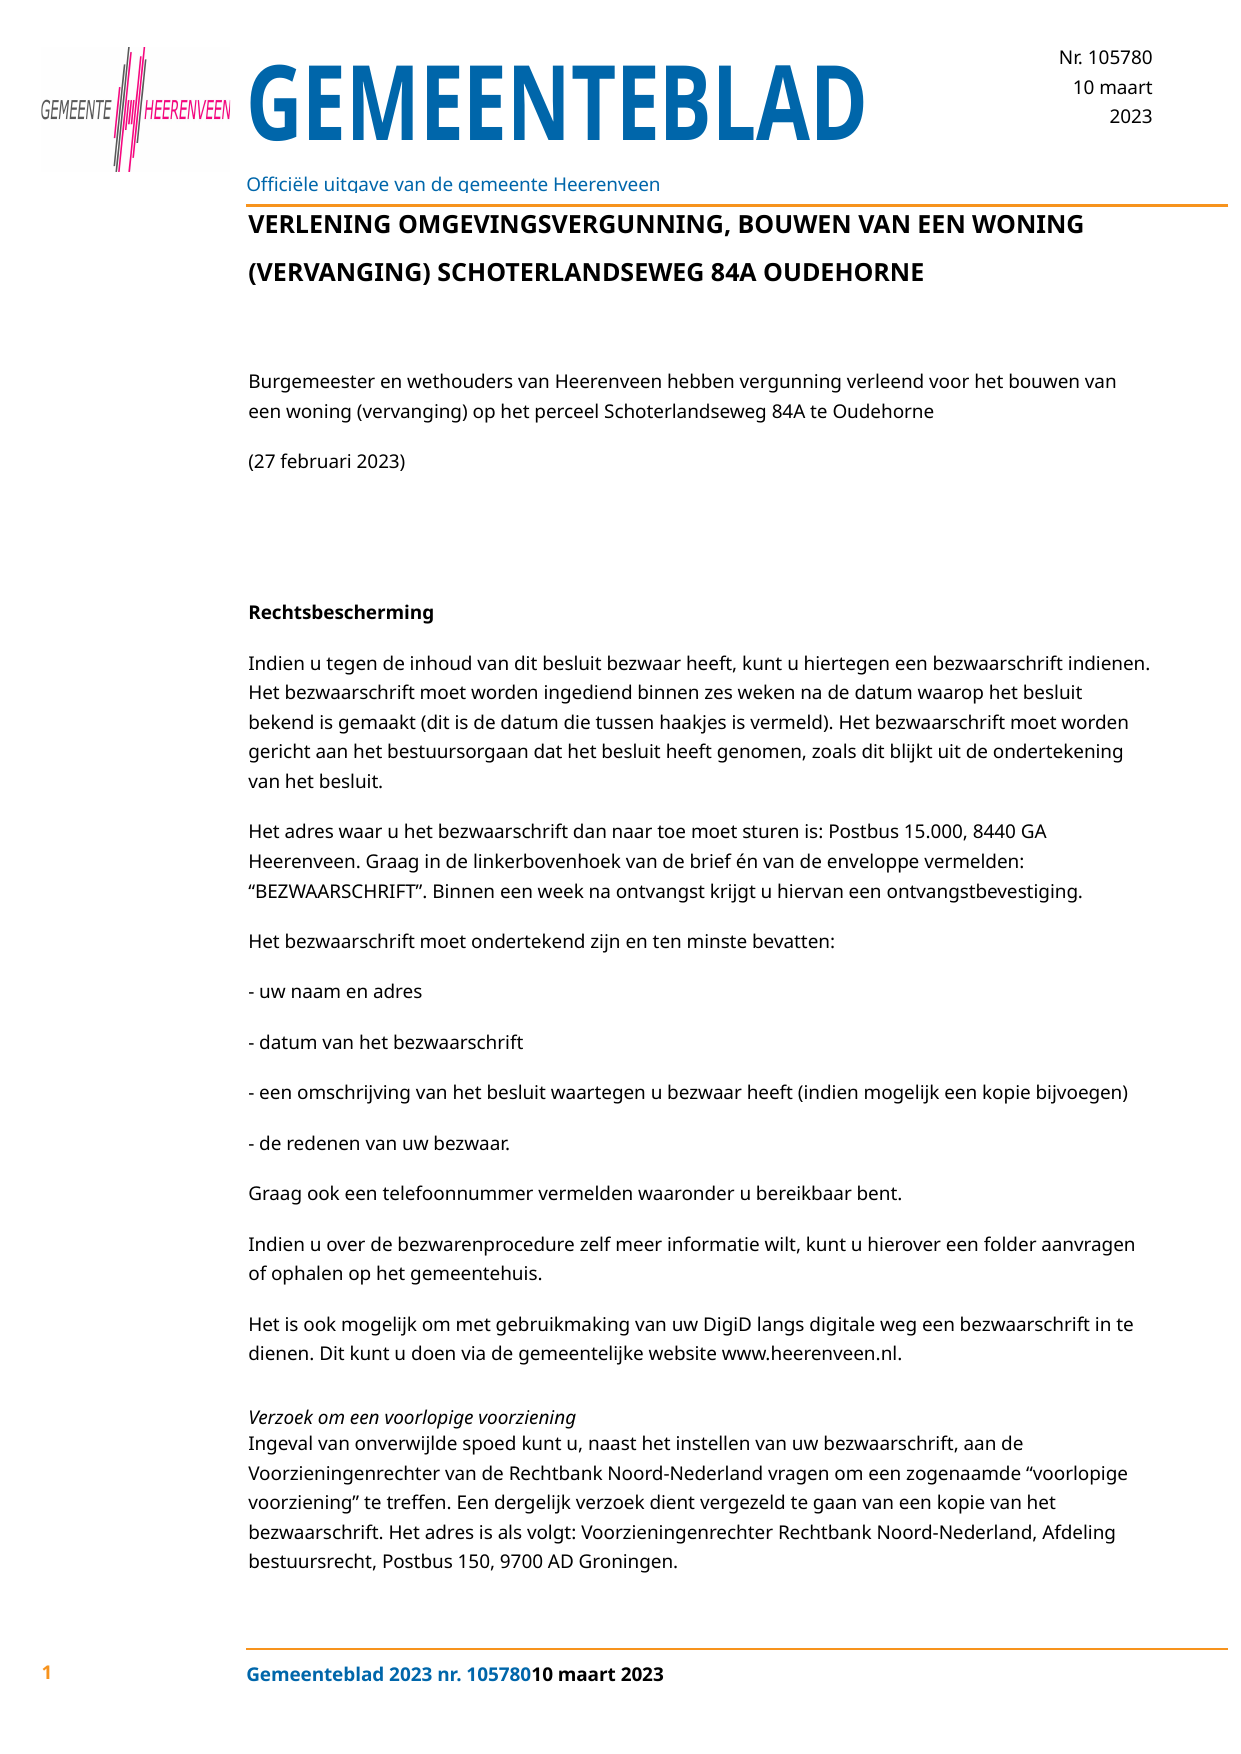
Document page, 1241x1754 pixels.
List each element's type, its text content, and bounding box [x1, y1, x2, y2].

text Verzoek om een voorlopige voorziening [248, 1404, 1152, 1430]
text Indien u tegen de inhoud van dit besluit bezwaar heeft, kunt u hiertegen een bezwaarschrift indienen. Het bezwaarschrift moet worden ingediend binnen zes weken na de datum waarop het besluit bekend is gemaakt (dit is de datum die tussen haakjes is vermeld). Het bezwaarschrift moet worden gericht aan het bestuursorgaan dat het besluit heeft genomen, zoals dit blijkt uit de ondertekening van het besluit. [248, 650, 1152, 794]
text Ingeval van onverwijlde spoed kunt u, naast het instellen van uw bezwaarschrift, aan de Voorzieningenrechter van de Rechtbank Noord-Nederland vragen om een zogenaamde “voorlopige voorziening” te treffen. Een dergelijk verzoek dient vergezeld te gaan van een kopie van het bezwaarschrift. Het adres is als volgt: Voorzieningenrechter Rechtbank Noord-Nederland, Afdeling bestuursrecht, Postbus 150, 9700 AD Groningen. [248, 1430, 1152, 1574]
text Indien u over de bezwarenprocedure zelf meer informatie wilt, kunt u hierover een folder aanvragen of ophalen op het gemeentehuis. [248, 1231, 1152, 1286]
text - een omschrijving van het besluit waartegen u bezwaar heeft (indien mogelijk een kopie bijvoegen) [248, 1079, 1152, 1105]
text (27 februari 2023) [248, 448, 1152, 474]
text - uw naam en adres [248, 979, 1152, 1004]
text Rechtsbescherming [248, 599, 1152, 625]
text - datum van het bezwaarschrift [248, 1029, 1152, 1055]
text - de redenen van uw bezwaar. [248, 1130, 1152, 1156]
text Burgemeester en wethouders van Heerenveen hebben vergunning verleend voor het bouwen van een woning (vervanging) op het perceel Schoterlandseweg 84A te Oudehorne [248, 368, 1152, 424]
text Graag ook een telefoonnummer vermelden waaronder u bereikbaar bent. [248, 1180, 1152, 1206]
picture [41, 47, 231, 172]
text Het bezwaarschrift moet ondertekend zijn en ten minste bevatten: [248, 928, 1152, 954]
text VERLENING OMGEVINGSVERGUNNING, BOUWEN VAN EEN WONING (VERVANGING) SCHOTERLANDSEWEG 84A OUDEHORNE [248, 207, 1152, 288]
text Het is ook mogelijk om met gebruikmaking van uw DigiD langs digitale weg een bezwaarschrift in te dienen. Dit kunt u doen via de gemeentelijke website www.heerenveen.nl. [248, 1311, 1152, 1366]
text Het adres waar u het bezwaarschrift dan naar toe moet sturen is: Postbus 15.000, 8440 GA Heerenveen. Graag in de linkerbovenhoek van de brief én van de enveloppe vermelden: “BEZWAARSCHRIFT”. Binnen een week na ontvangst krijgt u hiervan een ontvangstbevestiging. [248, 819, 1152, 904]
